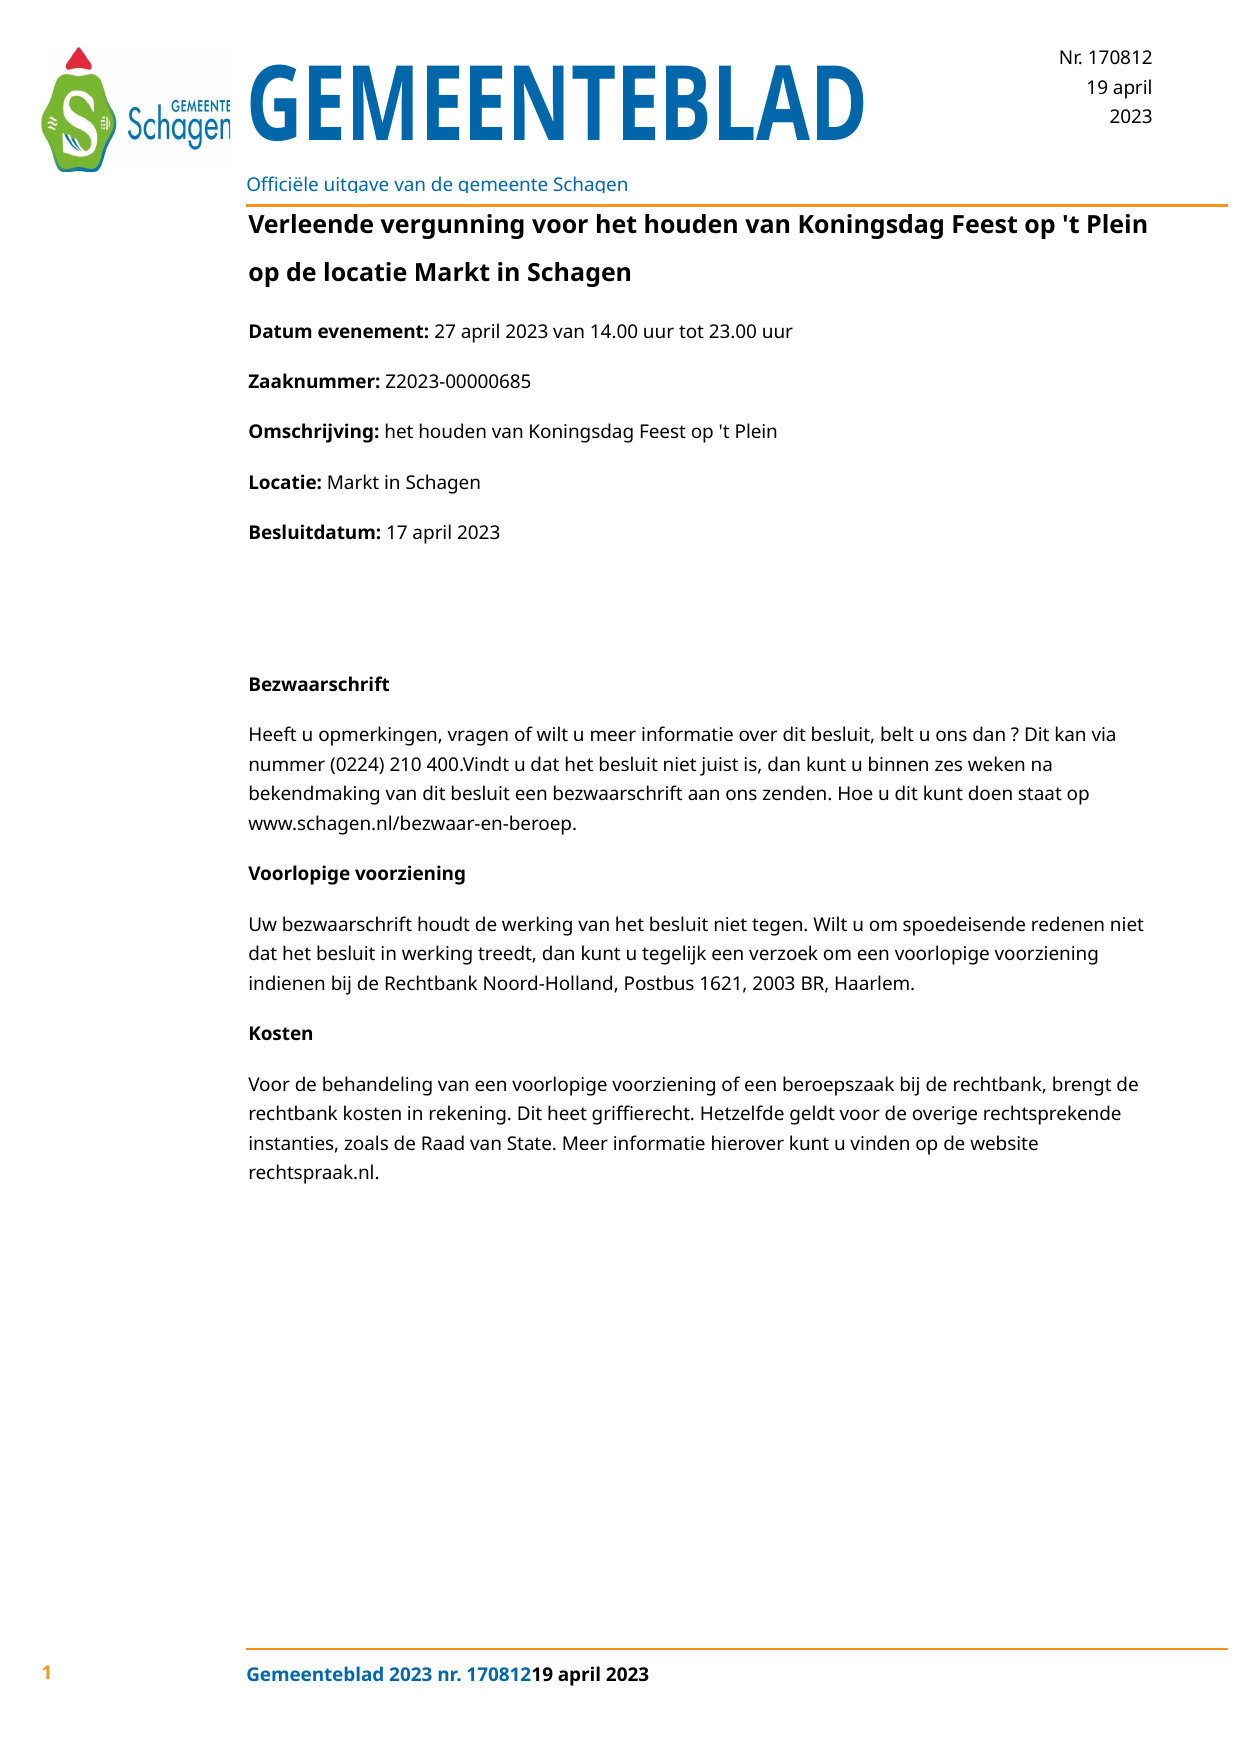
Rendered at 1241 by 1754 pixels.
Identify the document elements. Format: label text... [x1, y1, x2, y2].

text Uw bezwaarschrift houdt de werking van het besluit niet tegen. Wilt u om spoedeisende redenen niet dat het besluit in werking treedt, dan kunt u tegelijk een verzoek om een voorlopige voorziening indienen bij de Rechtbank Noord-Holland, Postbus 1621, 2003 BR, Haarlem. [248, 911, 1152, 996]
text Heeft u opmerkingen, vragen of wilt u meer informatie over dit besluit, belt u ons dan ? Dit kan via nummer (0224) 210 400.Vindt u dat het besluit niet juist is, dan kunt u binnen zes weken na bekendmaking van dit besluit een bezwaarschrift aan ons zenden. Hoe u dit kunt doen staat op www.schagen.nl/bezwaar-en-beroep. [248, 721, 1152, 836]
text Voor de behandeling van een voorlopige voorziening of een beroepszaak bij de rechtbank, brengt de rechtbank kosten in rekening. Dit heet griffierecht. Hetzelfde geldt voor de overige rechtsprekende instanties, zoals de Raad van State. Meer informatie hierover kunt u vinden op de website rechtspraak.nl. [248, 1071, 1152, 1185]
text Zaaknummer: Z2023-00000685 [248, 368, 1152, 394]
text Bezwaarschrift [248, 671, 1152, 697]
text Verleende vergunning voor het houden van Koningsdag Feest op 't Plein op de locatie Markt in Schagen [248, 207, 1152, 288]
text Datum evenement: 27 april 2023 van 14.00 uur tot 23.00 uur [248, 318, 1152, 344]
text Kosten [248, 1020, 1152, 1046]
text Voorlopige voorziening [248, 860, 1152, 886]
text Omschrijving: het houden van Koningsdag Feest op 't Plein [248, 419, 1152, 444]
text Besluitdatum: 17 april 2023 [248, 519, 1152, 545]
text Locatie: Markt in Schagen [248, 469, 1152, 495]
picture [41, 47, 231, 172]
